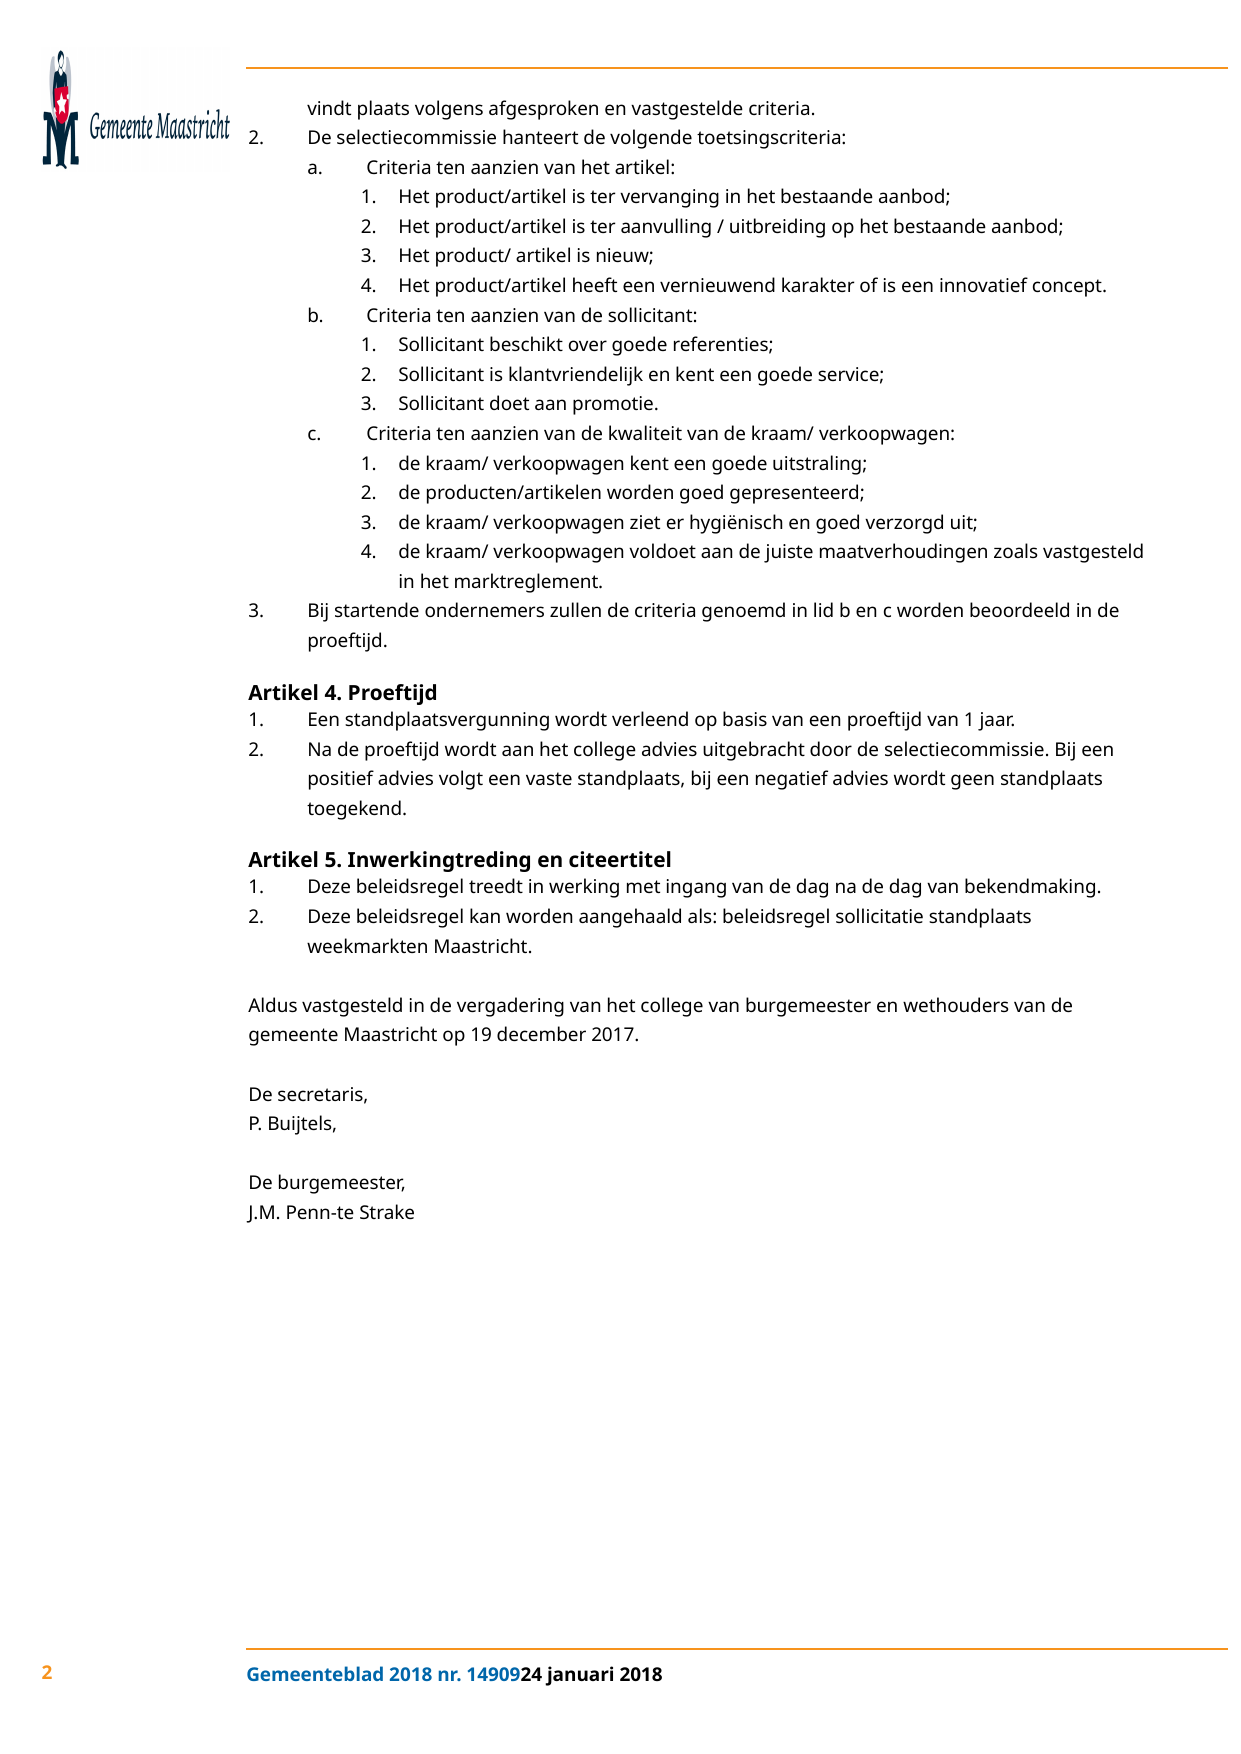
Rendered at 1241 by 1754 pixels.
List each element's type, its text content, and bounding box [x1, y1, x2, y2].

text De secretaris, [248, 1081, 1152, 1107]
text Aldus vastgesteld in de vergadering van het college van burgemeester en wethouders van de gemeente Maastricht op 19 december 2017. [248, 992, 1152, 1047]
list Criteria ten aanzien van de kwaliteit van de kraam/ verkoopwagen: [307, 420, 1152, 446]
list Het product/artikel is ter vervanging in het bestaande aanbod; [361, 183, 1152, 209]
list Deze beleidsregel kan worden aangehaald als: beleidsregel sollicitatie standplaats weekmarkten Maastricht. [248, 903, 1152, 959]
list Criteria ten aanzien van de sollicitant: [307, 302, 1152, 328]
text Artikel 5. Inwerkingtreding en citeertitel [248, 845, 1152, 874]
list Sollicitant beschikt over goede referenties; [361, 331, 1152, 357]
list de kraam/ verkoopwagen kent een goede uitstraling; [361, 450, 1152, 476]
text P. Buijtels, [248, 1110, 1152, 1136]
list Het product/artikel heeft een vernieuwend karakter of is een innovatief concept. [361, 272, 1152, 298]
list Het product/ artikel is nieuw; [361, 243, 1152, 268]
text J.M. Penn-te Strake [248, 1199, 1152, 1225]
list Sollicitant is klantvriendelijk en kent een goede service; [361, 361, 1152, 387]
list de kraam/ verkoopwagen voldoet aan de juiste maatverhoudingen zoals vastgesteld in het marktreglement. [361, 538, 1152, 594]
list Een standplaatsvergunning wordt verleend op basis van een proeftijd van 1 jaar. [248, 706, 1152, 732]
list de producten/artikelen worden goed gepresenteerd; [361, 479, 1152, 505]
list de kraam/ verkoopwagen ziet er hygiënisch en goed verzorgd uit; [361, 509, 1152, 535]
list Het product/artikel is ter aanvulling / uitbreiding op het bestaande aanbod; [361, 213, 1152, 239]
list Bij startende ondernemers zullen de criteria genoemd in lid b en c worden beoordeeld in de proeftijd. [248, 598, 1152, 653]
list Criteria ten aanzien van het artikel: [307, 154, 1152, 180]
list Sollicitant doet aan promotie. [361, 391, 1152, 416]
text De burgemeester, [248, 1169, 1152, 1195]
list Na de proeftijd wordt aan het college advies uitgebracht door de selectiecommissie. Bij een positief advies volgt een vaste standplaats, bij een negatief advies wordt geen standplaats toegekend. [248, 736, 1152, 821]
list De selectiecommissie hanteert de volgende toetsingscriteria: [248, 124, 1152, 150]
picture [41, 47, 231, 172]
list Deze beleidsregel treedt in werking met ingang van de dag na de dag van bekendmaking. [248, 874, 1152, 899]
list vindt plaats volgens afgesproken en vastgestelde criteria. [248, 95, 1152, 121]
text Artikel 4. Proeftijd [248, 678, 1152, 706]
